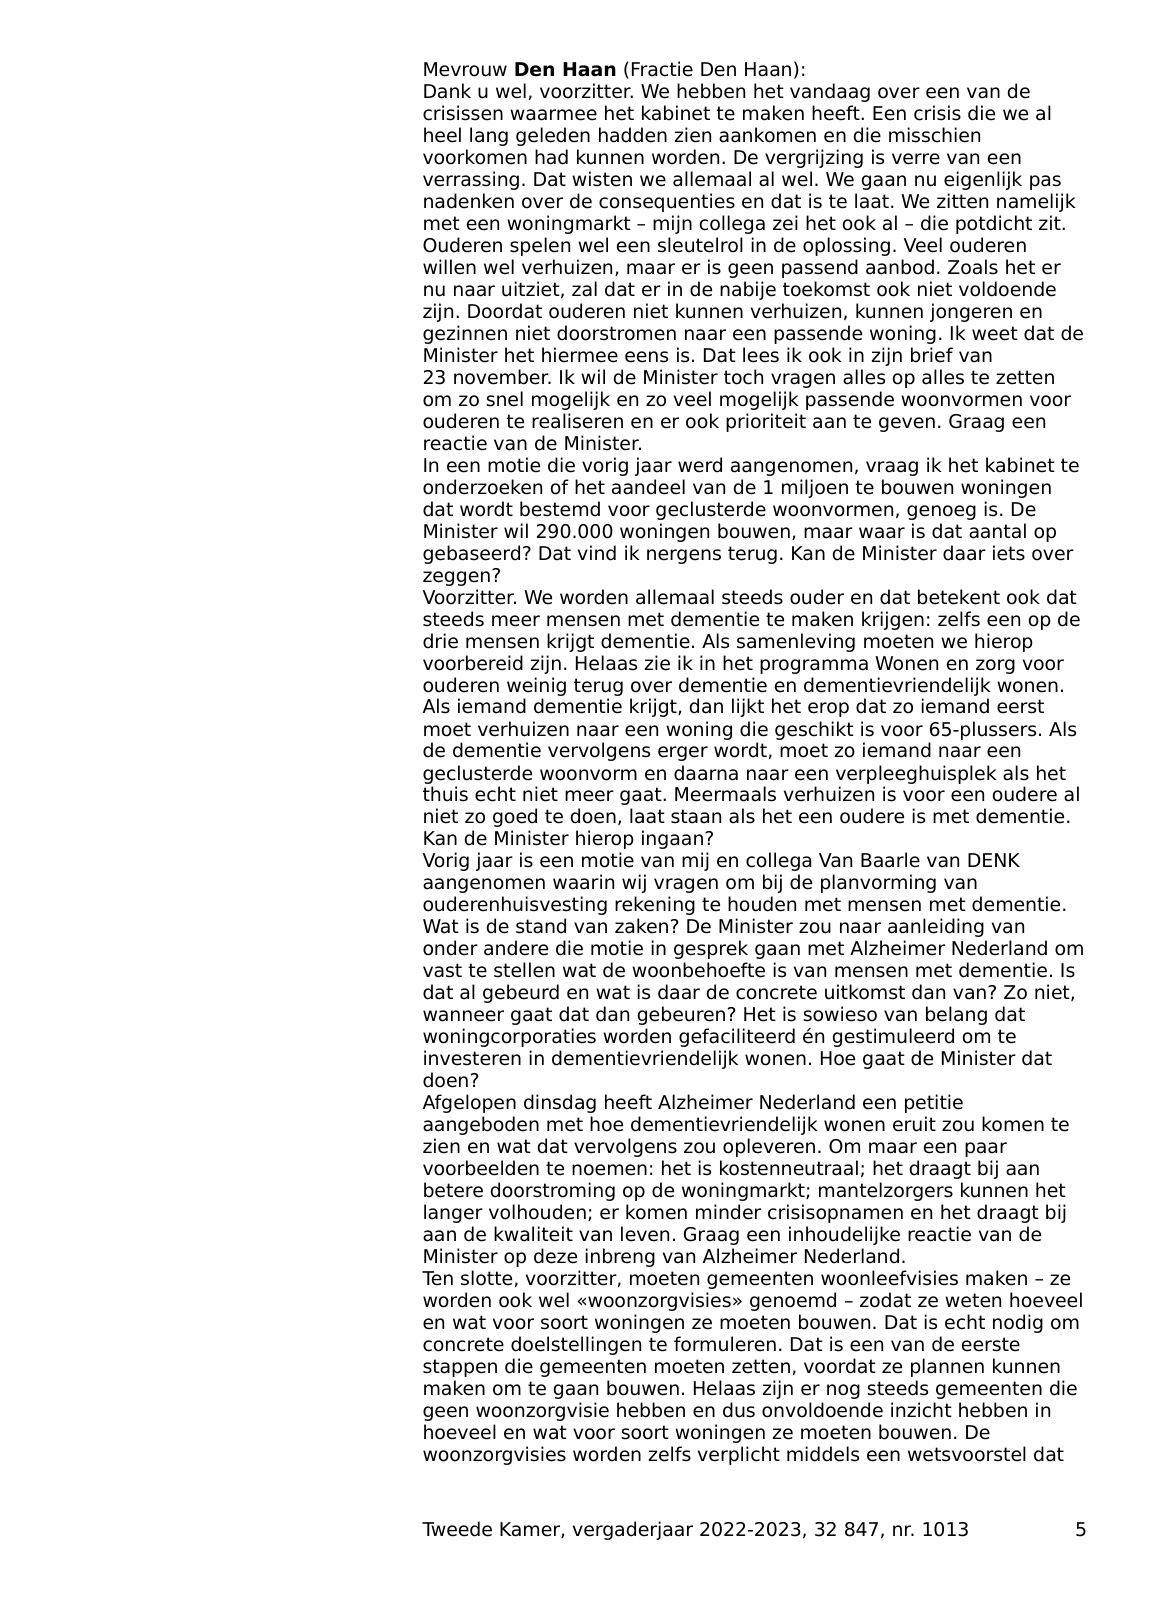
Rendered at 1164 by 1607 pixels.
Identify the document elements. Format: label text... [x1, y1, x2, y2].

text In een motie die vorig jaar werd aangenomen, vraag ik het kabinet te onderzoeken of het aandeel van de 1 miljoen te bouwen woningen dat wordt bestemd voor geclusterde woonvormen, genoeg is. De Minister wil 290.000 woningen bouwen, maar waar is dat aantal op gebaseerd? Dat vind ik nergens terug. Kan de Minister daar iets over zeggen? [422, 455, 1087, 587]
text Mevrouw Den Haan (Fractie Den Haan): [422, 59, 1087, 81]
text Afgelopen dinsdag heeft Alzheimer Nederland een petitie aangeboden met hoe dementievriendelijk wonen eruit zou komen te zien en wat dat vervolgens zou opleveren. Om maar een paar voorbeelden te noemen: het is kostenneutraal; het draagt bij aan betere doorstroming op de woningmarkt; mantelzorgers kunnen het langer volhouden; er komen minder crisisopnamen en het draagt bij aan de kwaliteit van leven. Graag een inhoudelijke reactie van de Minister op deze inbreng van Alzheimer Nederland. [422, 1092, 1087, 1268]
text Voorzitter. We worden allemaal steeds ouder en dat betekent ook dat steeds meer mensen met dementie te maken krijgen: zelfs een op de drie mensen krijgt dementie. Als samenleving moeten we hierop voorbereid zijn. Helaas zie ik in het programma Wonen en zorg voor ouderen weinig terug over dementie en dementievriendelijk wonen. Als iemand dementie krijgt, dan lijkt het erop dat zo iemand eerst moet verhuizen naar een woning die geschikt is voor 65-plussers. Als de dementie vervolgens erger wordt, moet zo iemand naar een geclusterde woonvorm en daarna naar een verpleeghuisplek als het thuis echt niet meer gaat. Meermaals verhuizen is voor een oudere al niet zo goed te doen, laat staan als het een oudere is met dementie. Kan de Minister hierop ingaan? [422, 587, 1087, 850]
text Dank u wel, voorzitter. We hebben het vandaag over een van de crisissen waarmee het kabinet te maken heeft. Een crisis die we al heel lang geleden hadden zien aankomen en die misschien voorkomen had kunnen worden. De vergrijzing is verre van een verrassing. Dat wisten we allemaal al wel. We gaan nu eigenlijk pas nadenken over de consequenties en dat is te laat. We zitten namelijk met een woningmarkt – mijn collega zei het ook al – die potdicht zit. Ouderen spelen wel een sleutelrol in de oplossing. Veel ouderen willen wel verhuizen, maar er is geen passend aanbod. Zoals het er nu naar uitziet, zal dat er in de nabije toekomst ook niet voldoende zijn. Doordat ouderen niet kunnen verhuizen, kunnen jongeren en gezinnen niet doorstromen naar een passende woning. Ik weet dat de Minister het hiermee eens is. Dat lees ik ook in zijn brief van 23 november. Ik wil de Minister toch vragen alles op alles te zetten om zo snel mogelijk en zo veel mogelijk passende woonvormen voor ouderen te realiseren en er ook prioriteit aan te geven. Graag een reactie van de Minister. [422, 81, 1087, 455]
text Vorig jaar is een motie van mij en collega Van Baarle van DENK aangenomen waarin wij vragen om bij de planvorming van ouderenhuisvesting rekening te houden met mensen met dementie. Wat is de stand van zaken? De Minister zou naar aanleiding van onder andere die motie in gesprek gaan met Alzheimer Nederland om vast te stellen wat de woonbehoefte is van mensen met dementie. Is dat al gebeurd en wat is daar de concrete uitkomst dan van? Zo niet, wanneer gaat dat dan gebeuren? Het is sowieso van belang dat woningcorporaties worden gefaciliteerd én gestimuleerd om te investeren in dementievriendelijk wonen. Hoe gaat de Minister dat doen? [422, 850, 1087, 1092]
text Ten slotte, voorzitter, moeten gemeenten woonleefvisies maken – ze worden ook wel «woonzorgvisies» genoemd – zodat ze weten hoeveel en wat voor soort woningen ze moeten bouwen. Dat is echt nodig om concrete doelstellingen te formuleren. Dat is een van de eerste stappen die gemeenten moeten zetten, voordat ze plannen kunnen maken om te gaan bouwen. Helaas zijn er nog steeds gemeenten die geen woonzorgvisie hebben en dus onvoldoende inzicht hebben in hoeveel en wat voor soort woningen ze moeten bouwen. De woonzorgvisies worden zelfs verplicht middels een wetsvoorstel dat [422, 1268, 1087, 1466]
